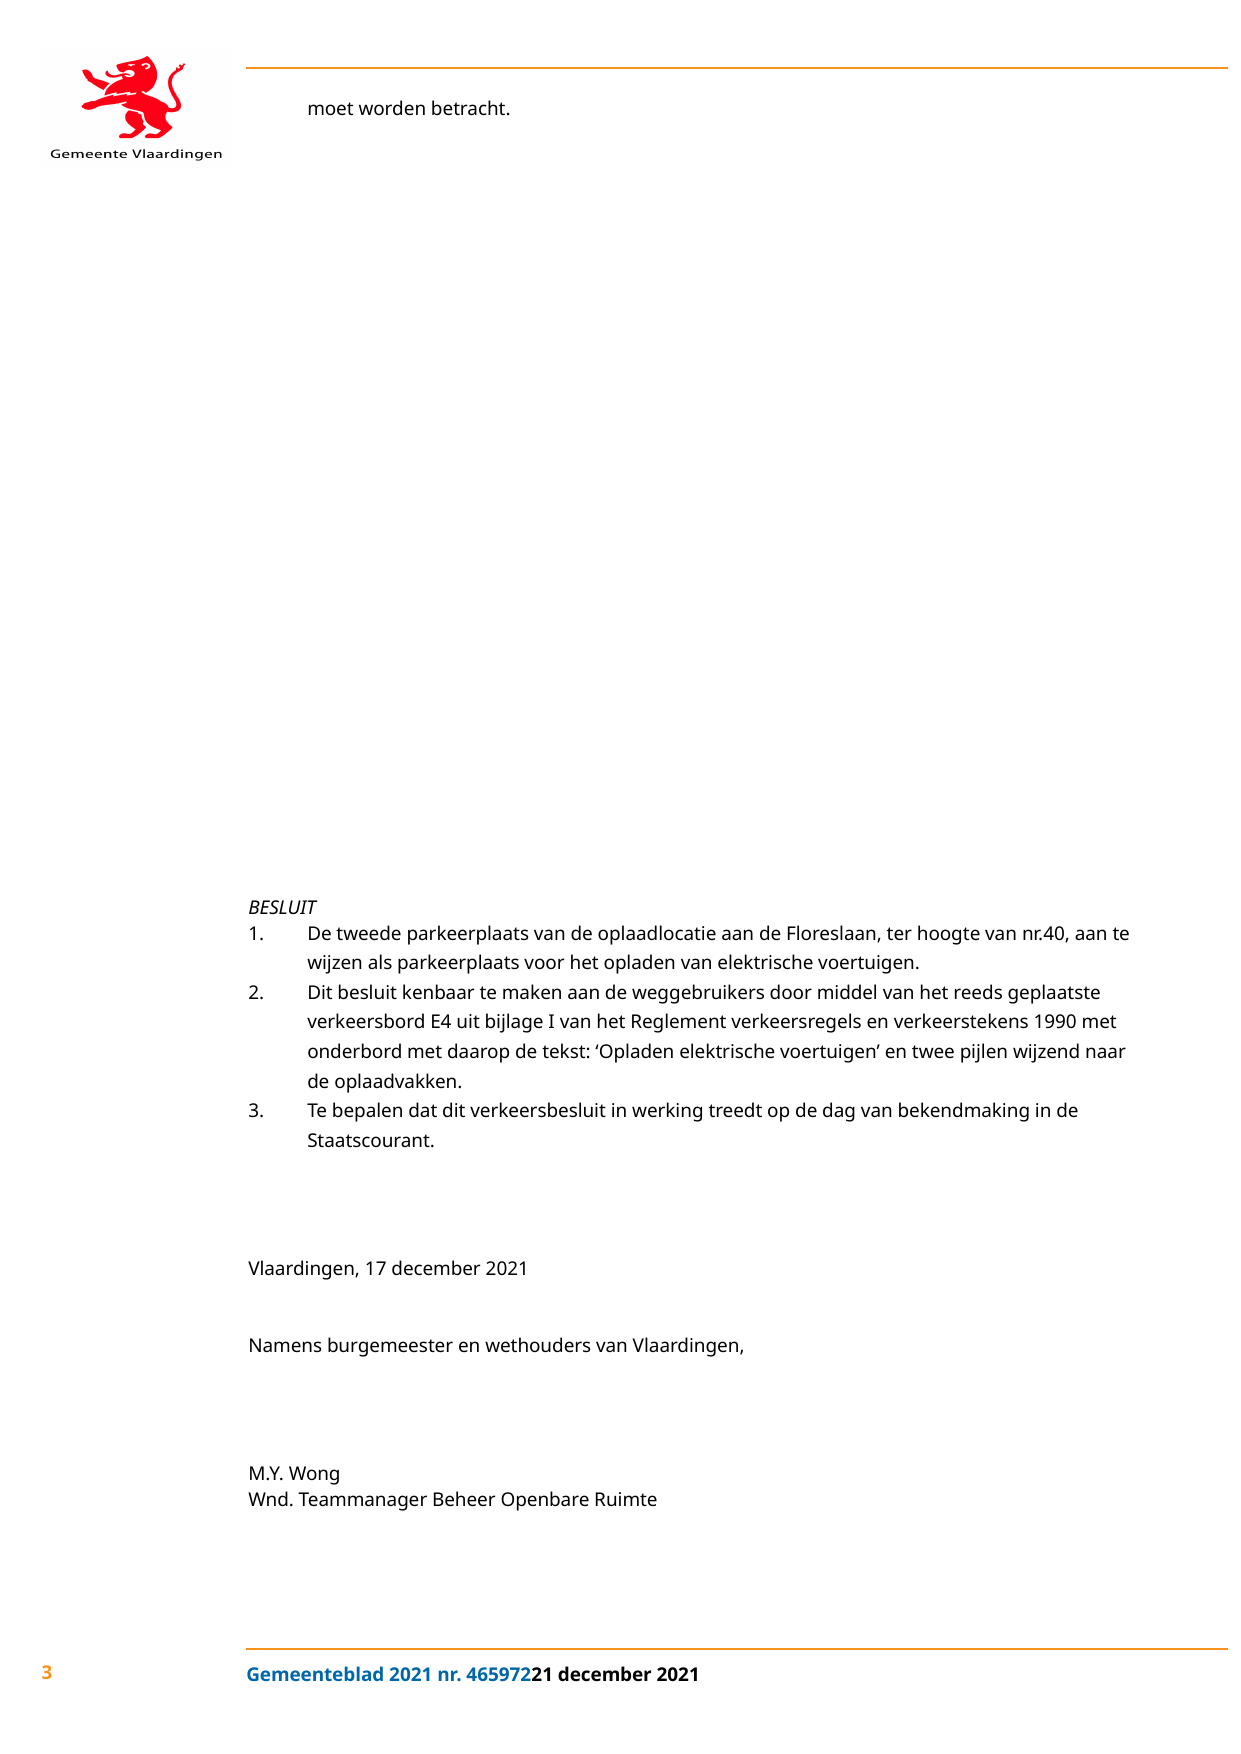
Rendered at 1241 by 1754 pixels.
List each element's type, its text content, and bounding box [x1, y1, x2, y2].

text Namens burgemeester en wethouders van Vlaardingen, [248, 1332, 1152, 1358]
text BESLUIT [248, 894, 1152, 920]
list moet worden betracht. [248, 95, 1152, 121]
text Wnd. Teammanager Beheer Openbare Ruimte [248, 1486, 1152, 1512]
list De tweede parkeerplaats van de oplaadlocatie aan de Floreslaan, ter hoogte van nr.40, aan te wijzen als parkeerplaats voor het opladen van elektrische voertuigen. [248, 920, 1152, 975]
list Dit besluit kenbaar te maken aan de weggebruikers door middel van het reeds geplaatste verkeersbord E4 uit bijlage I van het Reglement verkeersregels en verkeerstekens 1990 met onderbord met daarop de tekst: ‘Opladen elektrische voertuigen’ en twee pijlen wijzend naar de oplaadvakken. [248, 979, 1152, 1093]
picture [41, 47, 231, 172]
text M.Y. Wong [248, 1461, 1152, 1486]
list Te bepalen dat dit verkeersbesluit in werking treedt op de dag van bekendmaking in de Staatscourant. [248, 1097, 1152, 1153]
text Vlaardingen, 17 december 2021 [248, 1255, 1152, 1281]
